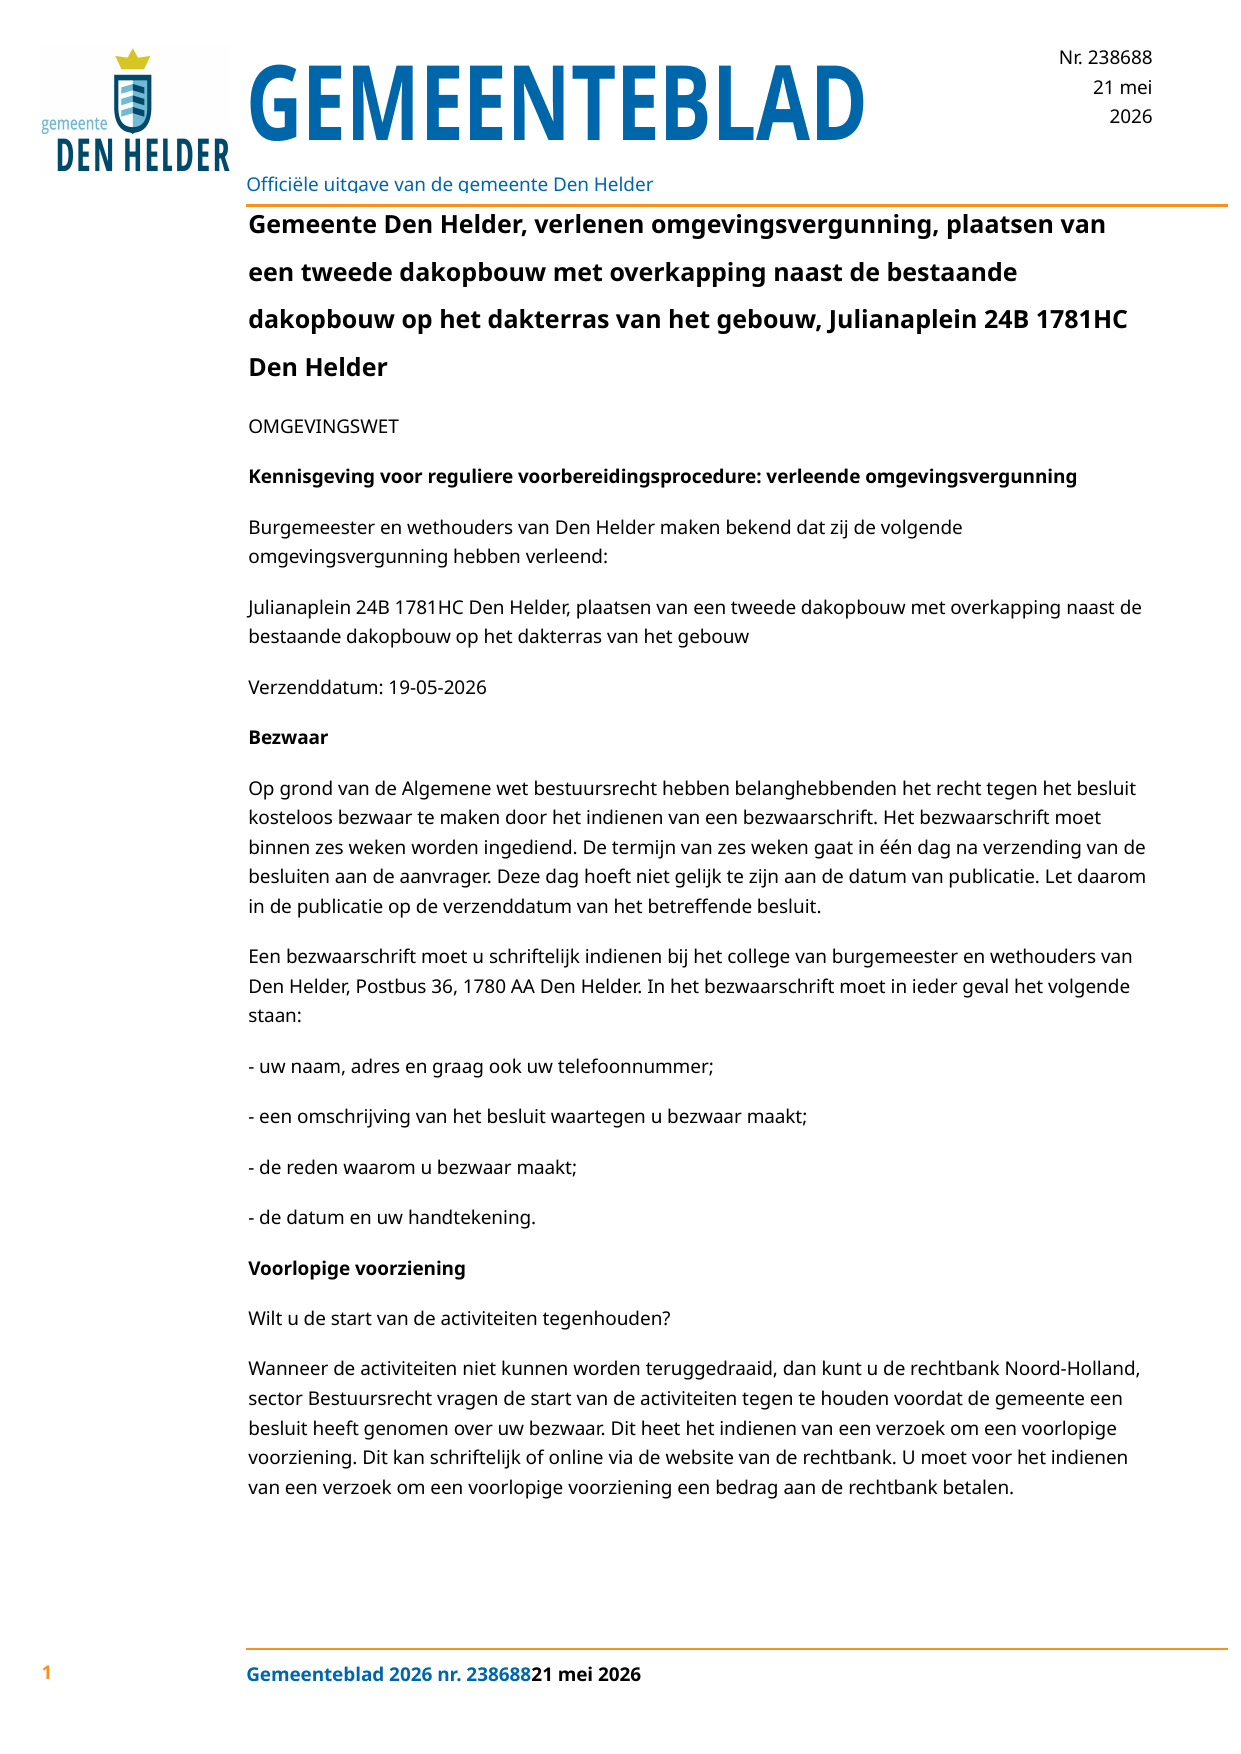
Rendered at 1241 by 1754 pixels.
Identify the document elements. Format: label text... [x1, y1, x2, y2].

text Voorlopige voorziening [248, 1255, 1152, 1281]
picture [100, 154, 106, 172]
text Burgemeester en wethouders van Den Helder maken bekend dat zij de volgende omgevingsvergunning hebben verleend: [248, 514, 1152, 569]
text Wilt u de start van de activiteiten tegenhouden? [248, 1305, 1152, 1331]
text Een bezwaarschrift moet u schriftelijk indienen bij het college van burgemeester en wethouders van Den Helder, Postbus 36, 1780 AA Den Helder. In het bezwaarschrift moet in ieder geval het volgende staan: [248, 943, 1152, 1028]
picture [63, 144, 68, 165]
text Julianaplein 24B 1781HC Den Helder, plaatsen van een tweede dakopbouw met overkapping naast de bestaande dakopbouw op het dakterras van het gebouw [248, 594, 1152, 649]
text Bezwaar [248, 724, 1152, 750]
text Gemeente Den Helder, verlenen omgevingsvergunning, plaatsen van een tweede dakopbouw met overkapping naast de bestaande dakopbouw op het dakterras van het gebouw, Julianaplein 24B 1781HC Den Helder [248, 207, 1152, 384]
text Wanneer de activiteiten niet kunnen worden teruggedraaid, dan kunt u de rechtbank Noord-Holland, sector Bestuursrecht vragen de start van de activiteiten tegen te houden voordat de gemeente een besluit heeft genomen over uw bezwaar. Dit heet het indienen van een verzoek om een voorlopige voorziening. Dit kan schriftelijk of online via de website van de rechtbank. U moet voor het indienen van een verzoek om een voorlopige voorziening een bedrag aan de rechtbank betalen. [248, 1356, 1152, 1500]
text - uw naam, adres en graag ook uw telefoonnummer; [248, 1053, 1152, 1079]
text - een omschrijving van het besluit waartegen u bezwaar maakt; [248, 1103, 1152, 1129]
text Kennisgeving voor reguliere voorbereidingsprocedure: verleende omgevingsvergunning [248, 463, 1152, 489]
picture [182, 144, 187, 165]
picture [220, 160, 224, 172]
text - de reden waarom u bezwaar maakt; [248, 1154, 1152, 1180]
text Op grond van de Algemene wet bestuursrecht hebben belanghebbenden het recht tegen het besluit kosteloos bezwaar te maken door het indienen van een bezwaarschrift. Het bezwaarschrift moet binnen zes weken worden ingediend. De termijn van zes weken gaat in één dag na verzending van de besluiten aan de aanvrager. Deze dag hoeft niet gelijk te zijn aan de datum van publicatie. Let daarom in de publicatie op de verzenddatum van het betreffende besluit. [248, 775, 1152, 919]
picture [41, 47, 231, 172]
picture [130, 157, 135, 172]
text - de datum en uw handtekening. [248, 1204, 1152, 1230]
text Verzenddatum: 19-05-2026 [248, 674, 1152, 700]
text OMGEVINGSWET [248, 413, 1152, 439]
